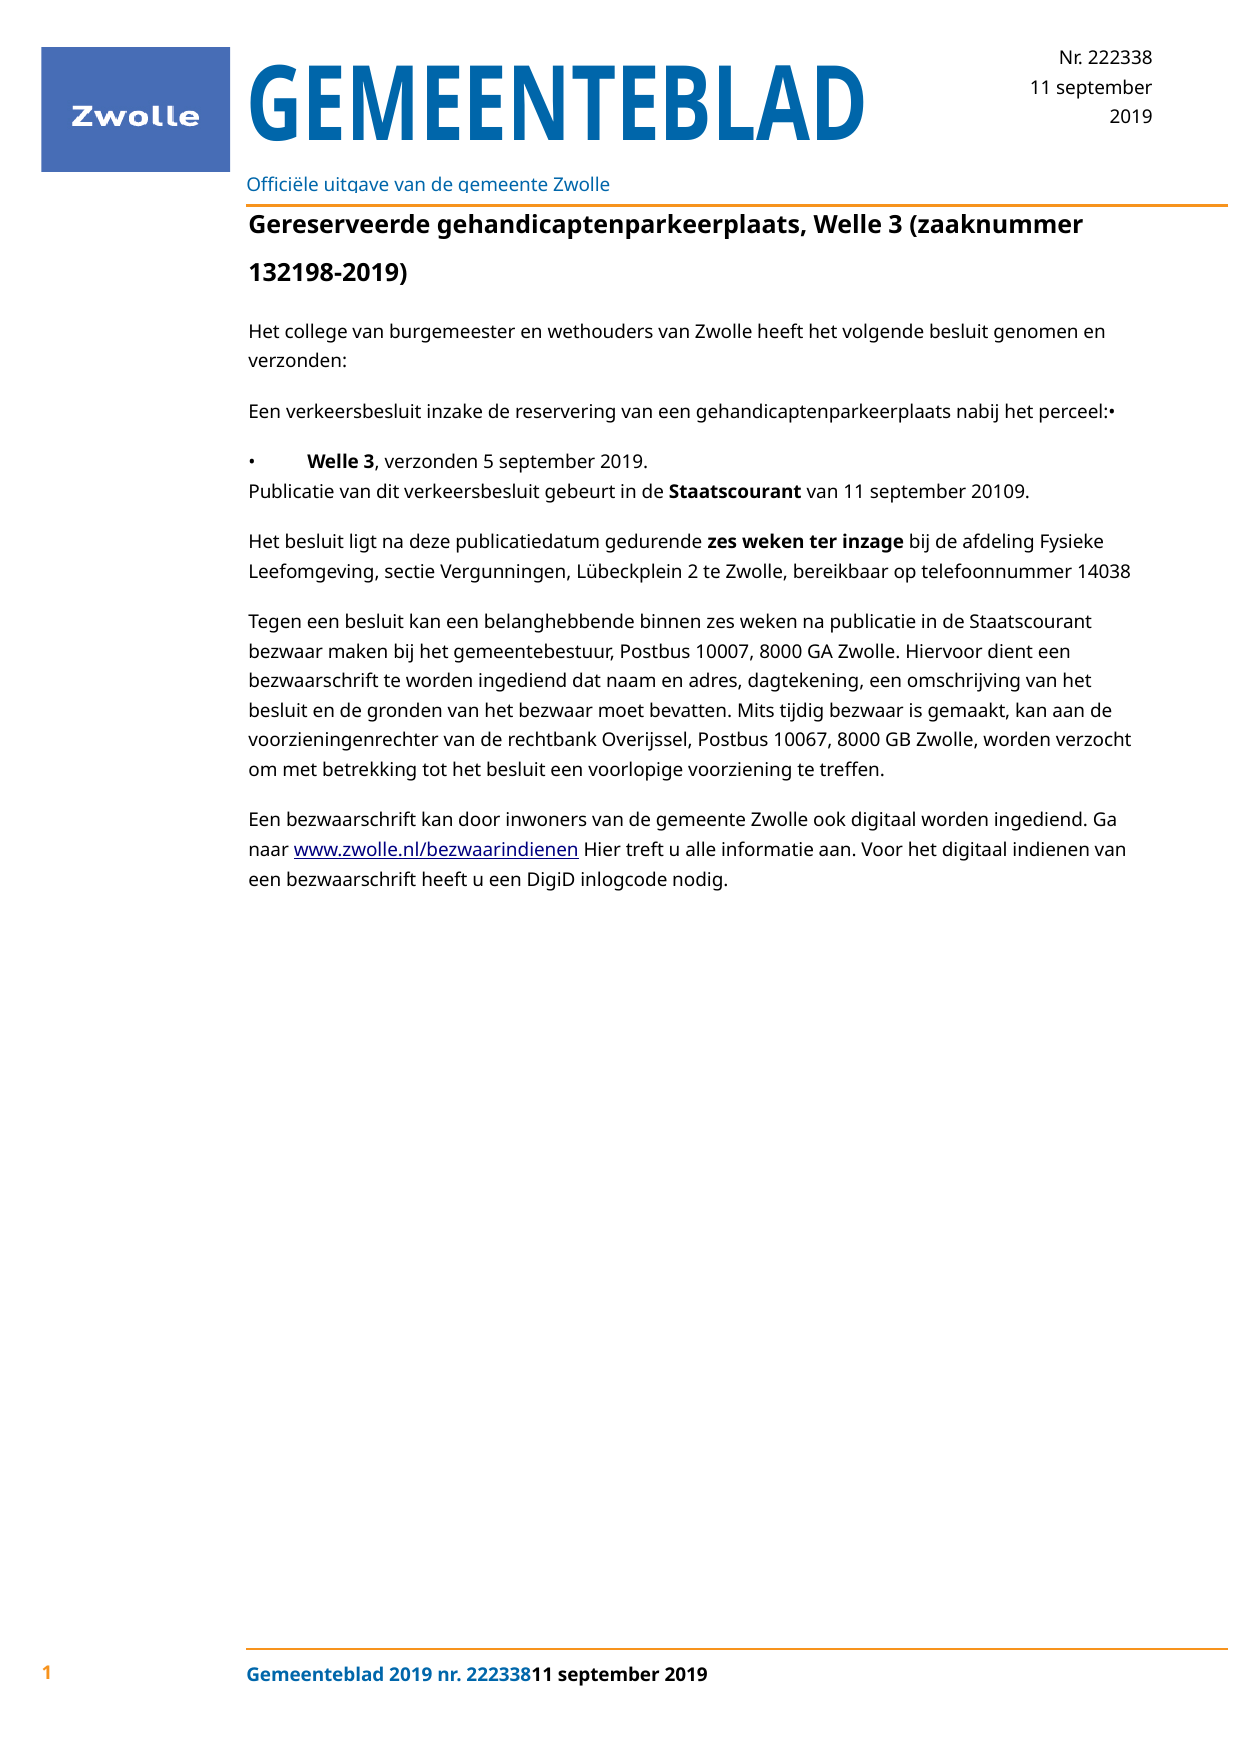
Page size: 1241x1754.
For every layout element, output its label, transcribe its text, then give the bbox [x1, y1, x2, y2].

text Een bezwaarschrift kan door inwoners van de gemeente Zwolle ook digitaal worden ingediend. Ga naar www.zwolle.nl/bezwaarindienen Hier treft u alle informatie aan. Voor het digitaal indienen van een bezwaarschrift heeft u een DigiD inlogcode nodig. [248, 807, 1152, 892]
text Het besluit ligt na deze publicatiedatum gedurende zes weken ter inzage bij de afdeling Fysieke Leefomgeving, sectie Vergunningen, Lübeckplein 2 te Zwolle, bereikbaar op telefoonnummer 14038 [248, 528, 1152, 584]
text Gereserveerde gehandicaptenparkeerplaats, Welle 3 (zaaknummer 132198-2019) [248, 207, 1152, 288]
text Tegen een besluit kan een belanghebbende binnen zes weken na publicatie in de Staatscourant bezwaar maken bij het gemeentebestuur, Postbus 10007, 8000 GA Zwolle. Hiervoor dient een bezwaarschrift te worden ingediend dat naam en adres, dagtekening, een omschrijving van het besluit en de gronden van het bezwaar moet bevatten. Mits tijdig bezwaar is gemaakt, kan aan de voorzieningenrechter van de rechtbank Overijssel, Postbus 10067, 8000 GB Zwolle, worden verzocht om met betrekking tot het besluit een voorlopige voorziening te treffen. [248, 608, 1152, 782]
text Het college van burgemeester en wethouders van Zwolle heeft het volgende besluit genomen en verzonden: [248, 318, 1152, 373]
text Een verkeersbesluit inzake de reservering van een gehandicaptenparkeerplaats nabij het perceel:• [248, 398, 1152, 424]
text Publicatie van dit verkeersbesluit gebeurt in de Staatscourant van 11 september 20109. [248, 478, 1152, 504]
picture [41, 47, 231, 172]
list Welle 3, verzonden 5 september 2019. [248, 448, 1152, 474]
